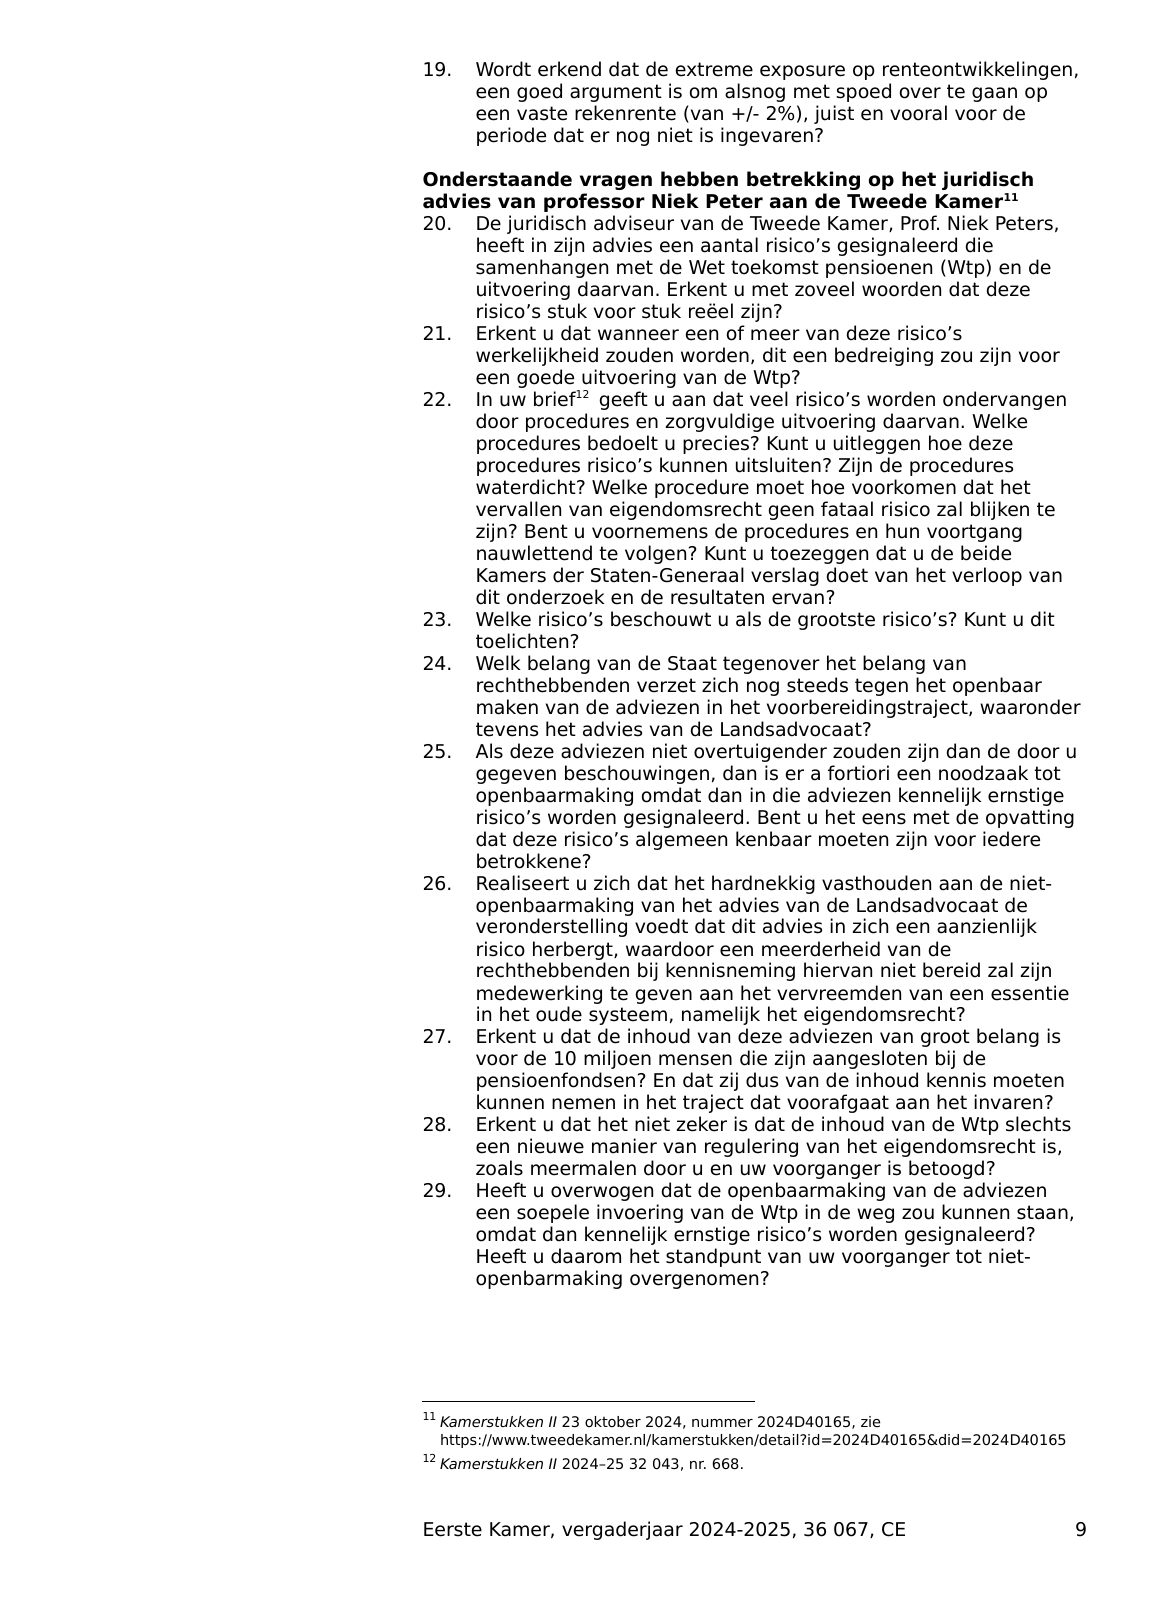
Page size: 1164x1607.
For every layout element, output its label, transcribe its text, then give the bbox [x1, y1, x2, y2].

text 29. Heeft u overwogen dat de openbaarmaking van de adviezen een soepele invoering van de Wtp in de weg zou kunnen staan, omdat dan kennelijk ernstige risico’s worden gesignaleerd? Heeft u daarom het standpunt van uw voorganger tot niet-openbarmaking overgenomen? [422, 1180, 1087, 1290]
text Kamerstukken II 23 oktober 2024, nummer 2024D40165, zie https://www.tweedekamer.nl/kamerstukken/detail?id=2024D40165&did=2024D40165 [422, 1410, 1087, 1449]
text 27. Erkent u dat de inhoud van deze adviezen van groot belang is voor de 10 miljoen mensen die zijn aangesloten bij de pensioenfondsen? En dat zij dus van de inhoud kennis moeten kunnen nemen in het traject dat voorafgaat aan het invaren? [422, 1026, 1087, 1114]
text 20. De juridisch adviseur van de Tweede Kamer, Prof. Niek Peters, heeft in zijn advies een aantal risico’s gesignaleerd die samenhangen met de Wet toekomst pensioenen (Wtp) en de uitvoering daarvan. Erkent u met zoveel woorden dat deze risico’s stuk voor stuk reëel zijn? [422, 213, 1087, 323]
text 23. Welke risico’s beschouwt u als de grootste risico’s? Kunt u dit toelichten? [422, 609, 1087, 653]
text 25. Als deze adviezen niet overtuigender zouden zijn dan de door u gegeven beschouwingen, dan is er a fortiori een noodzaak tot openbaarmaking omdat dan in die adviezen kennelijk ernstige risico’s worden gesignaleerd. Bent u het eens met de opvatting dat deze risico’s algemeen kenbaar moeten zijn voor iedere betrokkene? [422, 741, 1087, 872]
text 26. Realiseert u zich dat het hardnekkig vasthouden aan de niet-openbaarmaking van het advies van de Landsadvocaat de veronderstelling voedt dat dit advies in zich een aanzienlijk risico herbergt, waardoor een meerderheid van de rechthebbenden bij kennisneming hiervan niet bereid zal zijn medewerking te geven aan het vervreemden van een essentie in het oude systeem, namelijk het eigendomsrecht? [422, 872, 1087, 1026]
subtitle Onderstaande vragen hebben betrekking op het juridisch advies van professor Niek Peter aan de Tweede Kamer [422, 169, 1087, 213]
text 19. Wordt erkend dat de extreme exposure op renteontwikkelingen, een goed argument is om alsnog met spoed over te gaan op een vaste rekenrente (van +/- 2%), juist en vooral voor de periode dat er nog niet is ingevaren? [422, 59, 1087, 147]
text 28. Erkent u dat het niet zeker is dat de inhoud van de Wtp slechts een nieuwe manier van regulering van het eigendomsrecht is, zoals meermalen door u en uw voorganger is betoogd? [422, 1114, 1087, 1180]
text Kamerstukken II 2024–25 32 043, nr. 668. [422, 1452, 1087, 1474]
text 21. Erkent u dat wanneer een of meer van deze risico’s werkelijkheid zouden worden, dit een bedreiging zou zijn voor een goede uitvoering van de Wtp? [422, 323, 1087, 389]
text 24. Welk belang van de Staat tegenover het belang van rechthebbenden verzet zich nog steeds tegen het openbaar maken van de adviezen in het voorbereidingstraject, waaronder tevens het advies van de Landsadvocaat? [422, 653, 1087, 741]
text 22. In uw brief geeft u aan dat veel risico’s worden ondervangen door procedures en zorgvuldige uitvoering daarvan. Welke procedures bedoelt u precies? Kunt u uitleggen hoe deze procedures risico’s kunnen uitsluiten? Zijn de procedures waterdicht? Welke procedure moet hoe voorkomen dat het vervallen van eigendomsrecht geen fataal risico zal blijken te zijn? Bent u voornemens de procedures en hun voortgang nauwlettend te volgen? Kunt u toezeggen dat u de beide Kamers der Staten-Generaal verslag doet van het verloop van dit onderzoek en de resultaten ervan? [422, 389, 1087, 609]
